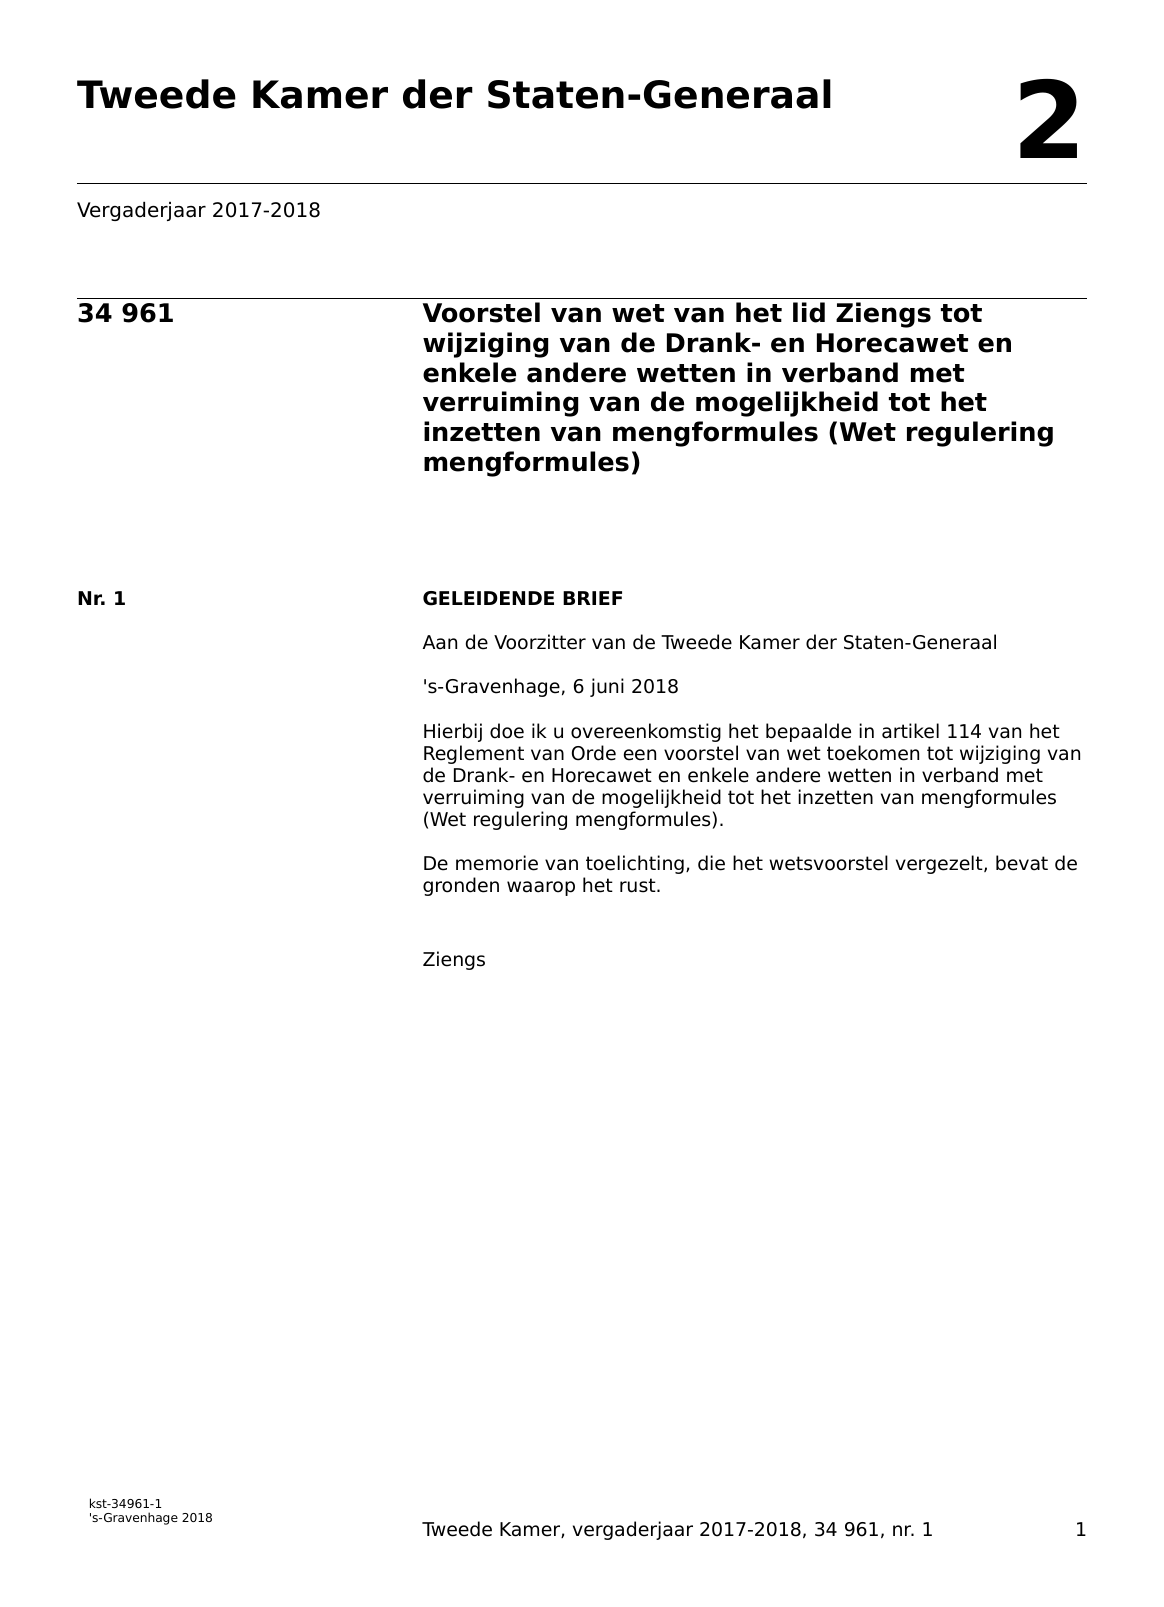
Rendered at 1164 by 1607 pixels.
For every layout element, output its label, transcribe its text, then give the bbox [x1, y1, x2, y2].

subtitle Nr. 1 GELEIDENDE BRIEF [77, 588, 1087, 610]
text De memorie van toelichting, die het wetsvoorstel vergezelt, bevat de gronden waarop het rust. [422, 853, 1087, 897]
subtitle 34 961 Voorstel van wet van het lid Ziengs tot wijziging van de Drank- en Horecawet en enkele andere wetten in verband met verruiming van de mogelijkheid tot het inzetten van mengformules (Wet regulering mengformules) [77, 299, 1087, 477]
table_cell Vergaderjaar 2017-2018 [77, 184, 1087, 298]
text Aan de Voorzitter van de Tweede Kamer der Staten-Generaal [422, 632, 1087, 654]
text kst-34961-1 [88, 1497, 323, 1511]
table_header 2 [886, 59, 1087, 183]
text 's-Gravenhage, 6 juni 2018 [422, 676, 1087, 698]
text Hierbij doe ik u overeenkomstig het bepaalde in artikel 114 van het Reglement van Orde een voorstel van wet toekomen tot wijziging van de Drank- en Horecawet en enkele andere wetten in verband met verruiming van de mogelijkheid tot het inzetten van mengformules (Wet regulering mengformules). [422, 721, 1087, 831]
text 's-Gravenhage 2018 [88, 1511, 323, 1525]
text Ziengs [422, 927, 1087, 971]
table_header Tweede Kamer der Staten-Generaal [77, 59, 886, 183]
